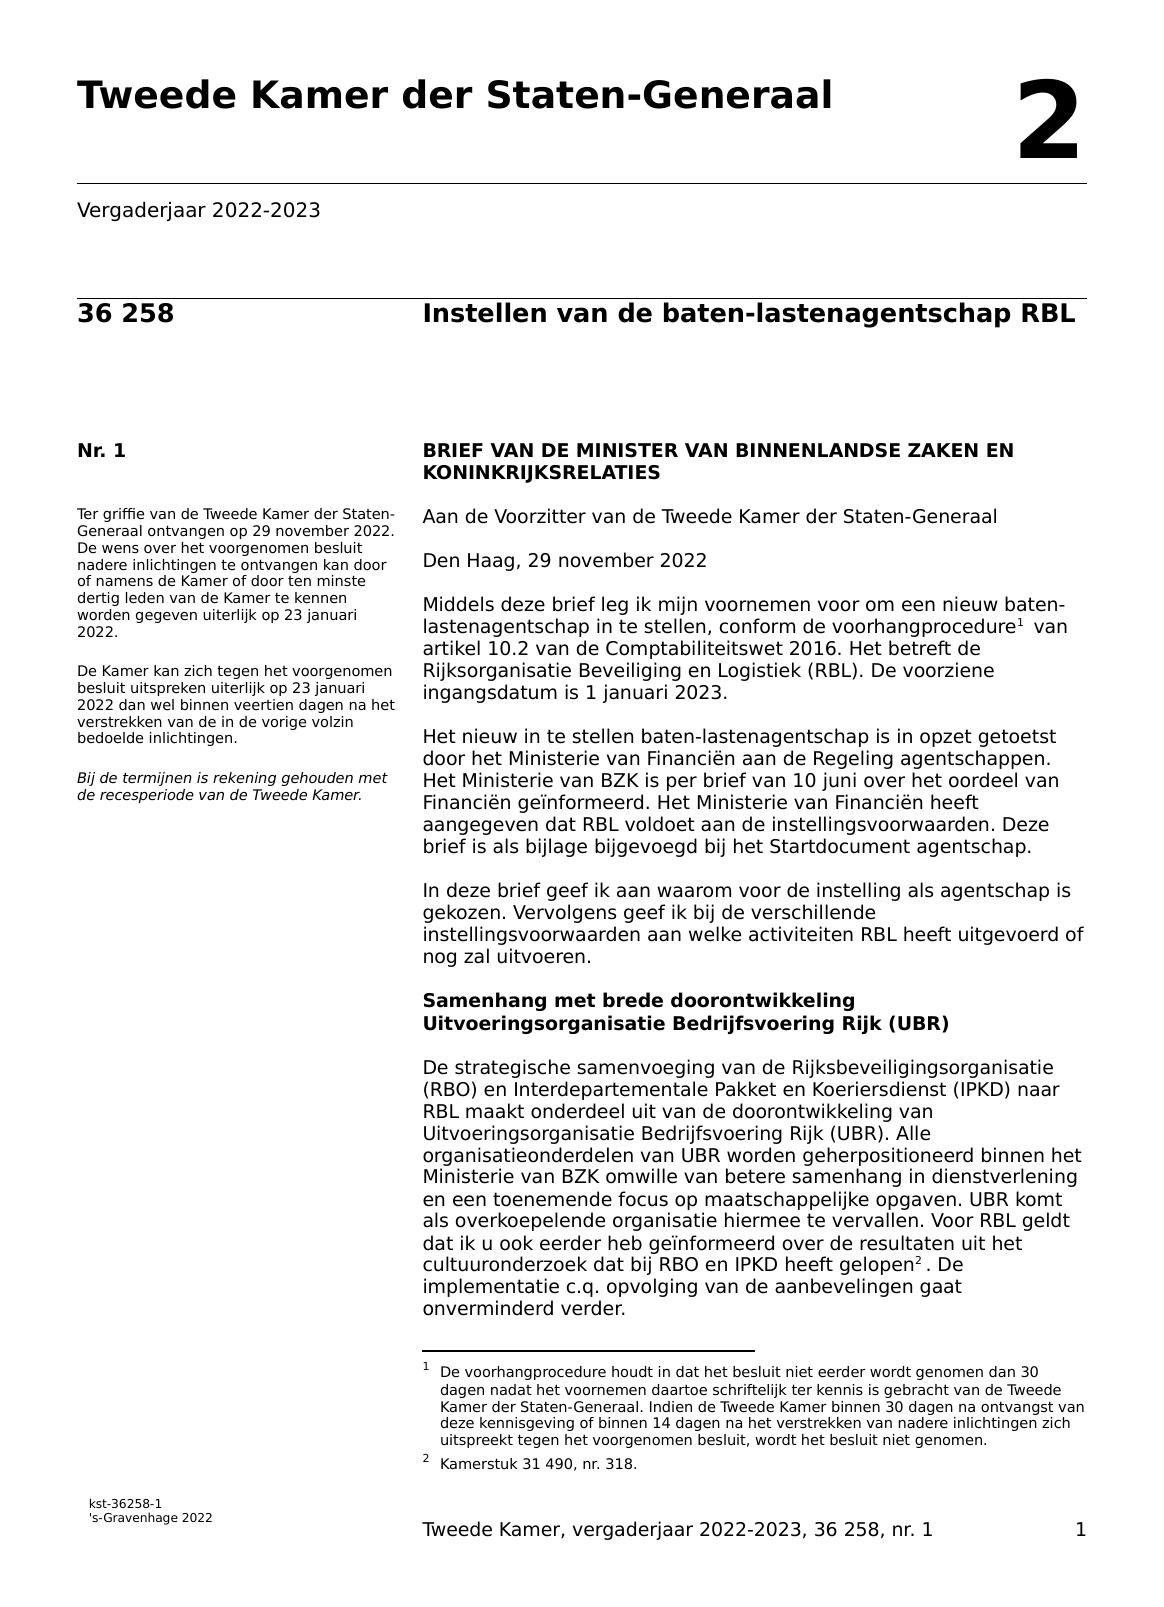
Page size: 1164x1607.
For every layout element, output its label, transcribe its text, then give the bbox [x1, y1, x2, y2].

text 's-Gravenhage 2022 [88, 1511, 323, 1525]
subtitle Samenhang met brede doorontwikkeling Uitvoeringsorganisatie Bedrijfsvoering Rijk (UBR) [422, 990, 1087, 1034]
text De strategische samenvoeging van de Rijksbeveiligingsorganisatie (RBO) en Interdepartementale Pakket en Koeriersdienst (IPKD) naar RBL maakt onderdeel uit van de doorontwikkeling van Uitvoeringsorganisatie Bedrijfsvoering Rijk (UBR). Alle organisatieonderdelen van UBR worden geherpositioneerd binnen het Ministerie van BZK omwille van betere samenhang in dienstverlening en een toenemende focus op maatschappelijke opgaven. UBR komt als overkoepelende organisatie hiermee te vervallen. Voor RBL geldt dat ik u ook eerder heb geïnformeerd over de resultaten uit het cultuuronderzoek dat bij RBO en IPKD heeft gelopen. De implementatie c.q. opvolging van de aanbevelingen gaat onverminderd verder. [422, 1057, 1087, 1320]
text Den Haag, 29 november 2022 [422, 550, 1087, 572]
text Middels deze brief leg ik mijn voornemen voor om een nieuw baten- lastenagentschap in te stellen, conform de voorhangprocedure van artikel 10.2 van de Comptabiliteitswet 2016. Het betreft de Rijksorganisatie Beveiliging en Logistiek (RBL). De voorziene ingangsdatum is 1 januari 2023. [422, 594, 1087, 704]
text De voorhangprocedure houdt in dat het besluit niet eerder wordt genomen dan 30 dagen nadat het voornemen daartoe schriftelijk ter kennis is gebracht van de Tweede Kamer der Staten-Generaal. Indien de Tweede Kamer binnen 30 dagen na ontvangst van deze kennisgeving of binnen 14 dagen na het verstrekken van nadere inlichtingen zich uitspreekt tegen het voorgenomen besluit, wordt het besluit niet genomen. [422, 1360, 1087, 1449]
table_cell Vergaderjaar 2022-2023 [77, 184, 1087, 298]
text Bij de termijnen is rekening gehouden met de recesperiode van de Tweede Kamer. [77, 769, 399, 803]
text In deze brief geef ik aan waarom voor de instelling als agentschap is gekozen. Vervolgens geef ik bij de verschillende instellingsvoorwaarden aan welke activiteiten RBL heeft uitgevoerd of nog zal uitvoeren. [422, 880, 1087, 968]
text [77, 747, 399, 769]
subtitle Nr. 1 BRIEF VAN DE MINISTER VAN BINNENLANDSE ZAKEN EN KONINKRIJKSRELATIES [77, 440, 1087, 484]
text Ter griffie van de Tweede Kamer der Staten-Generaal ontvangen op 29 november 2022. De wens over het voorgenomen besluit nadere inlichtingen te ontvangen kan door of namens de Kamer of door ten minste dertig leden van de Kamer te kennen worden gegeven uiterlijk op 23 januari 2022. [77, 506, 399, 641]
text Het nieuw in te stellen baten-lastenagentschap is in opzet getoetst door het Ministerie van Financiën aan de Regeling agentschappen. Het Ministerie van BZK is per brief van 10 juni over het oordeel van Financiën geïnformeerd. Het Ministerie van Financiën heeft aangegeven dat RBL voldoet aan de instellingsvoorwaarden. Deze brief is als bijlage bijgevoegd bij het Startdocument agentschap. [422, 726, 1087, 858]
table_header Tweede Kamer der Staten-Generaal [77, 59, 886, 183]
text Aan de Voorzitter van de Tweede Kamer der Staten-Generaal [422, 506, 1087, 528]
text kst-36258-1 [88, 1497, 323, 1511]
subtitle 36 258 Instellen van de baten-lastenagentschap RBL [77, 299, 1087, 329]
text [77, 641, 399, 663]
table_header 2 [886, 59, 1087, 183]
text Kamerstuk 31 490, nr. 318. [422, 1452, 1087, 1474]
text De Kamer kan zich tegen het voorgenomen besluit uitspreken uiterlijk op 23 januari 2022 dan wel binnen veertien dagen na het verstrekken van de in de vorige volzin bedoelde inlichtingen. [77, 663, 399, 747]
